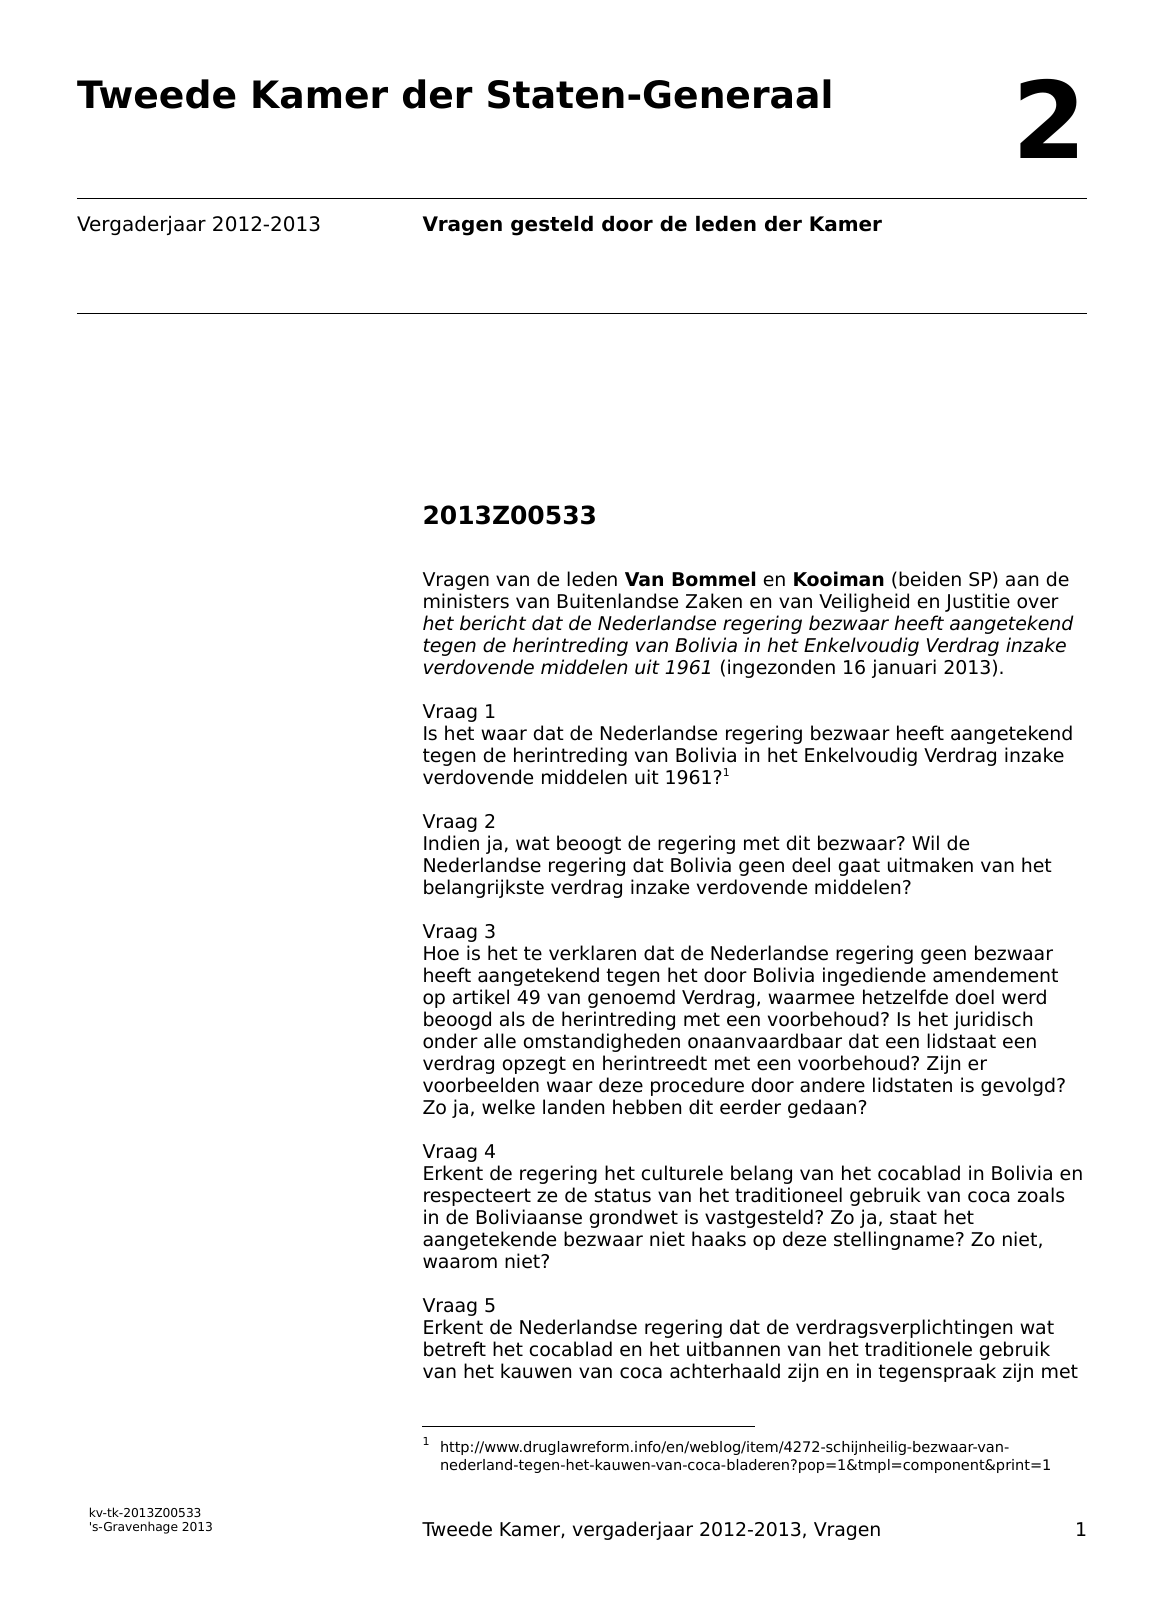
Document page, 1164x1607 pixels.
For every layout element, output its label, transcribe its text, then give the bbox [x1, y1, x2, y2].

text Erkent de Nederlandse regering dat de verdragsverplichtingen wat betreft het cocablad en het uitbannen van het traditionele gebruik van het kauwen van coca achterhaald zijn en in tegenspraak zijn met [422, 1317, 1087, 1383]
text Vraag 5 [422, 1295, 1087, 1317]
text http://www.druglawreform.info/en/weblog/item/4272-schijnheilig-bezwaar-van-nederland-tegen-het-kauwen-van-coca-bladeren?pop=1&tmpl=component&print=1 [422, 1435, 1087, 1474]
table_cell Vergaderjaar 2012-2013 [77, 199, 422, 313]
text 's-Gravenhage 2013 [88, 1520, 323, 1534]
text Vraag 2 [422, 811, 1087, 833]
text Vraag 4 [422, 1141, 1087, 1163]
text Is het waar dat de Nederlandse regering bezwaar heeft aangetekend tegen de herintreding van Bolivia in het Enkelvoudig Verdrag inzake verdovende middelen uit 1961? [422, 723, 1087, 789]
text Vragen van de leden Van Bommel en Kooiman (beiden SP) aan de ministers van Buitenlandse Zaken en van Veiligheid en Justitie over het bericht dat de Nederlandse regering bezwaar heeft aangetekend tegen de herintreding van Bolivia in het Enkelvoudig Verdrag inzake verdovende middelen uit 1961 (ingezonden 16 januari 2013). [422, 569, 1087, 679]
table_header 2 [886, 59, 1087, 198]
text Vraag 3 [422, 921, 1087, 943]
text kv-tk-2013Z00533 [88, 1506, 323, 1520]
text Hoe is het te verklaren dat de Nederlandse regering geen bezwaar heeft aangetekend tegen het door Bolivia ingediende amendement op artikel 49 van genoemd Verdrag, waarmee hetzelfde doel werd beoogd als de herintreding met een voorbehoud? Is het juridisch onder alle omstandigheden onaanvaardbaar dat een lidstaat een verdrag opzegt en herintreedt met een voorbehoud? Zijn er voorbeelden waar deze procedure door andere lidstaten is gevolgd? Zo ja, welke landen hebben dit eerder gedaan? [422, 943, 1087, 1119]
text Vraag 1 [422, 701, 1087, 723]
table_cell Vragen gesteld door de leden der Kamer [422, 199, 1087, 313]
table_header Tweede Kamer der Staten-Generaal [77, 59, 886, 198]
text Erkent de regering het culturele belang van het cocablad in Bolivia en respecteert ze de status van het traditioneel gebruik van coca zoals in de Boliviaanse grondwet is vastgesteld? Zo ja, staat het aangetekende bezwaar niet haaks op deze stellingname? Zo niet, waarom niet? [422, 1163, 1087, 1273]
text Indien ja, wat beoogt de regering met dit bezwaar? Wil de Nederlandse regering dat Bolivia geen deel gaat uitmaken van het belangrijkste verdrag inzake verdovende middelen? [422, 833, 1087, 899]
text 2013Z00533 [422, 501, 1087, 531]
